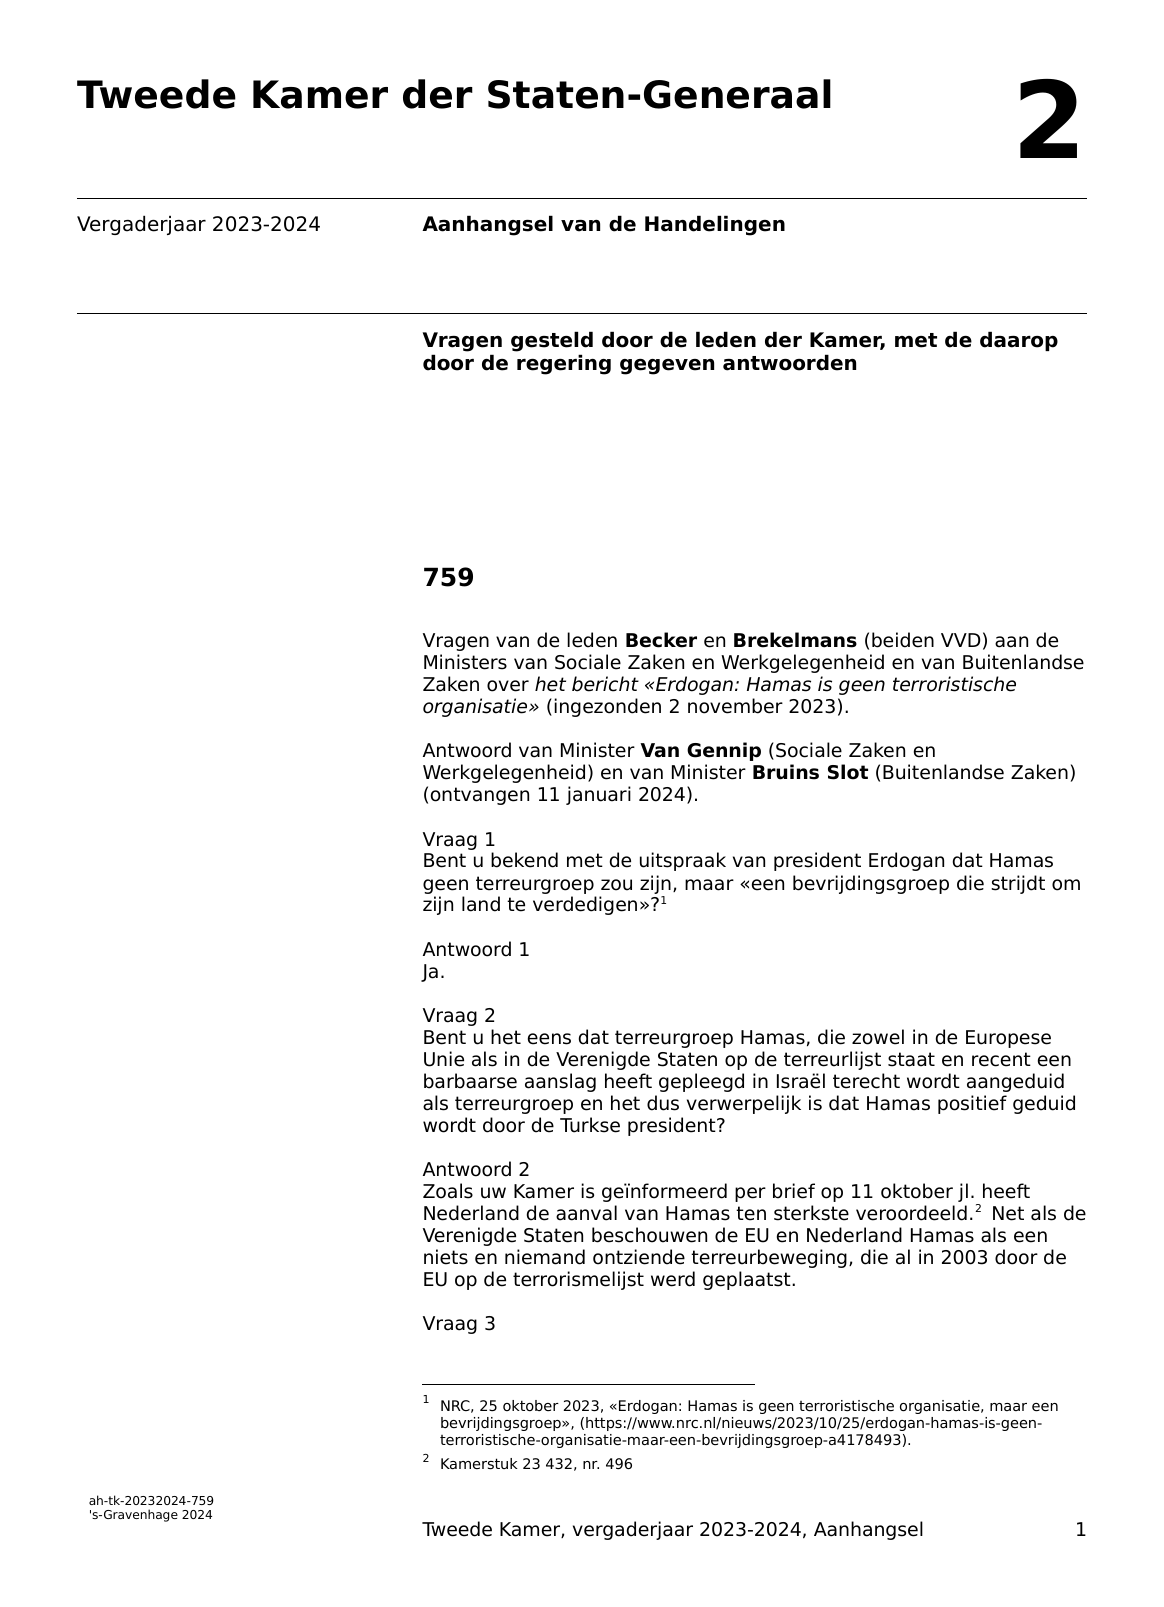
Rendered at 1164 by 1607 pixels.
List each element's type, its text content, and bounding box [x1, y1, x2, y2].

table_header 2 [886, 59, 1087, 198]
text Vraag 2 [422, 1005, 1087, 1027]
text Antwoord van Minister Van Gennip (Sociale Zaken en Werkgelegenheid) en van Minister Bruins Slot (Buitenlandse Zaken) (ontvangen 11 januari 2024). [422, 740, 1087, 806]
text Antwoord 1 [422, 938, 1087, 961]
table_cell [77, 314, 422, 375]
table_cell Aanhangsel van de Handelingen [422, 199, 1087, 313]
table_cell Vergaderjaar 2023-2024 [77, 199, 422, 313]
text ah-tk-20232024-759 [88, 1494, 323, 1508]
text 's-Gravenhage 2024 [88, 1508, 323, 1522]
text NRC, 25 oktober 2023, «Erdogan: Hamas is geen terroristische organisatie, maar een bevrijdingsgroep», (https://www.nrc.nl/nieuws/2023/10/25/erdogan-hamas-is-geen-terroristische-organisatie-maar-een-bevrijdingsgroep-a4178493). [422, 1393, 1087, 1449]
text Antwoord 2 [422, 1159, 1087, 1181]
text Vragen van de leden Becker en Brekelmans (beiden VVD) aan de Ministers van Sociale Zaken en Werkgelegenheid en van Buitenlandse Zaken over het bericht «Erdogan: Hamas is geen terroristische organisatie» (ingezonden 2 november 2023). [422, 630, 1087, 718]
text Kamerstuk 23 432, nr. 496 [422, 1452, 1087, 1474]
text Ja. [422, 961, 1087, 982]
text 759 [422, 563, 1087, 592]
table_cell Vragen gesteld door de leden der Kamer, met de daarop door de regering gegeven antwoorden [422, 314, 1087, 375]
table_header Tweede Kamer der Staten-Generaal [77, 59, 886, 198]
text Bent u bekend met de uitspraak van president Erdogan dat Hamas geen terreurgroep zou zijn, maar «een bevrijdingsgroep die strijdt om zijn land te verdedigen»? [422, 850, 1087, 916]
text Vraag 1 [422, 828, 1087, 850]
text Bent u het eens dat terreurgroep Hamas, die zowel in de Europese Unie als in de Verenigde Staten op de terreurlijst staat en recent een barbaarse aanslag heeft gepleegd in Israël terecht wordt aangeduid als terreurgroep en het dus verwerpelijk is dat Hamas positief geduid wordt door de Turkse president? [422, 1027, 1087, 1137]
text Vraag 3 [422, 1313, 1087, 1335]
text Zoals uw Kamer is geïnformeerd per brief op 11 oktober jl. heeft Nederland de aanval van Hamas ten sterkste veroordeeld. Net als de Verenigde Staten beschouwen de EU en Nederland Hamas als een niets en niemand ontziende terreurbeweging, die al in 2003 door de EU op de terrorismelijst werd geplaatst. [422, 1181, 1087, 1291]
